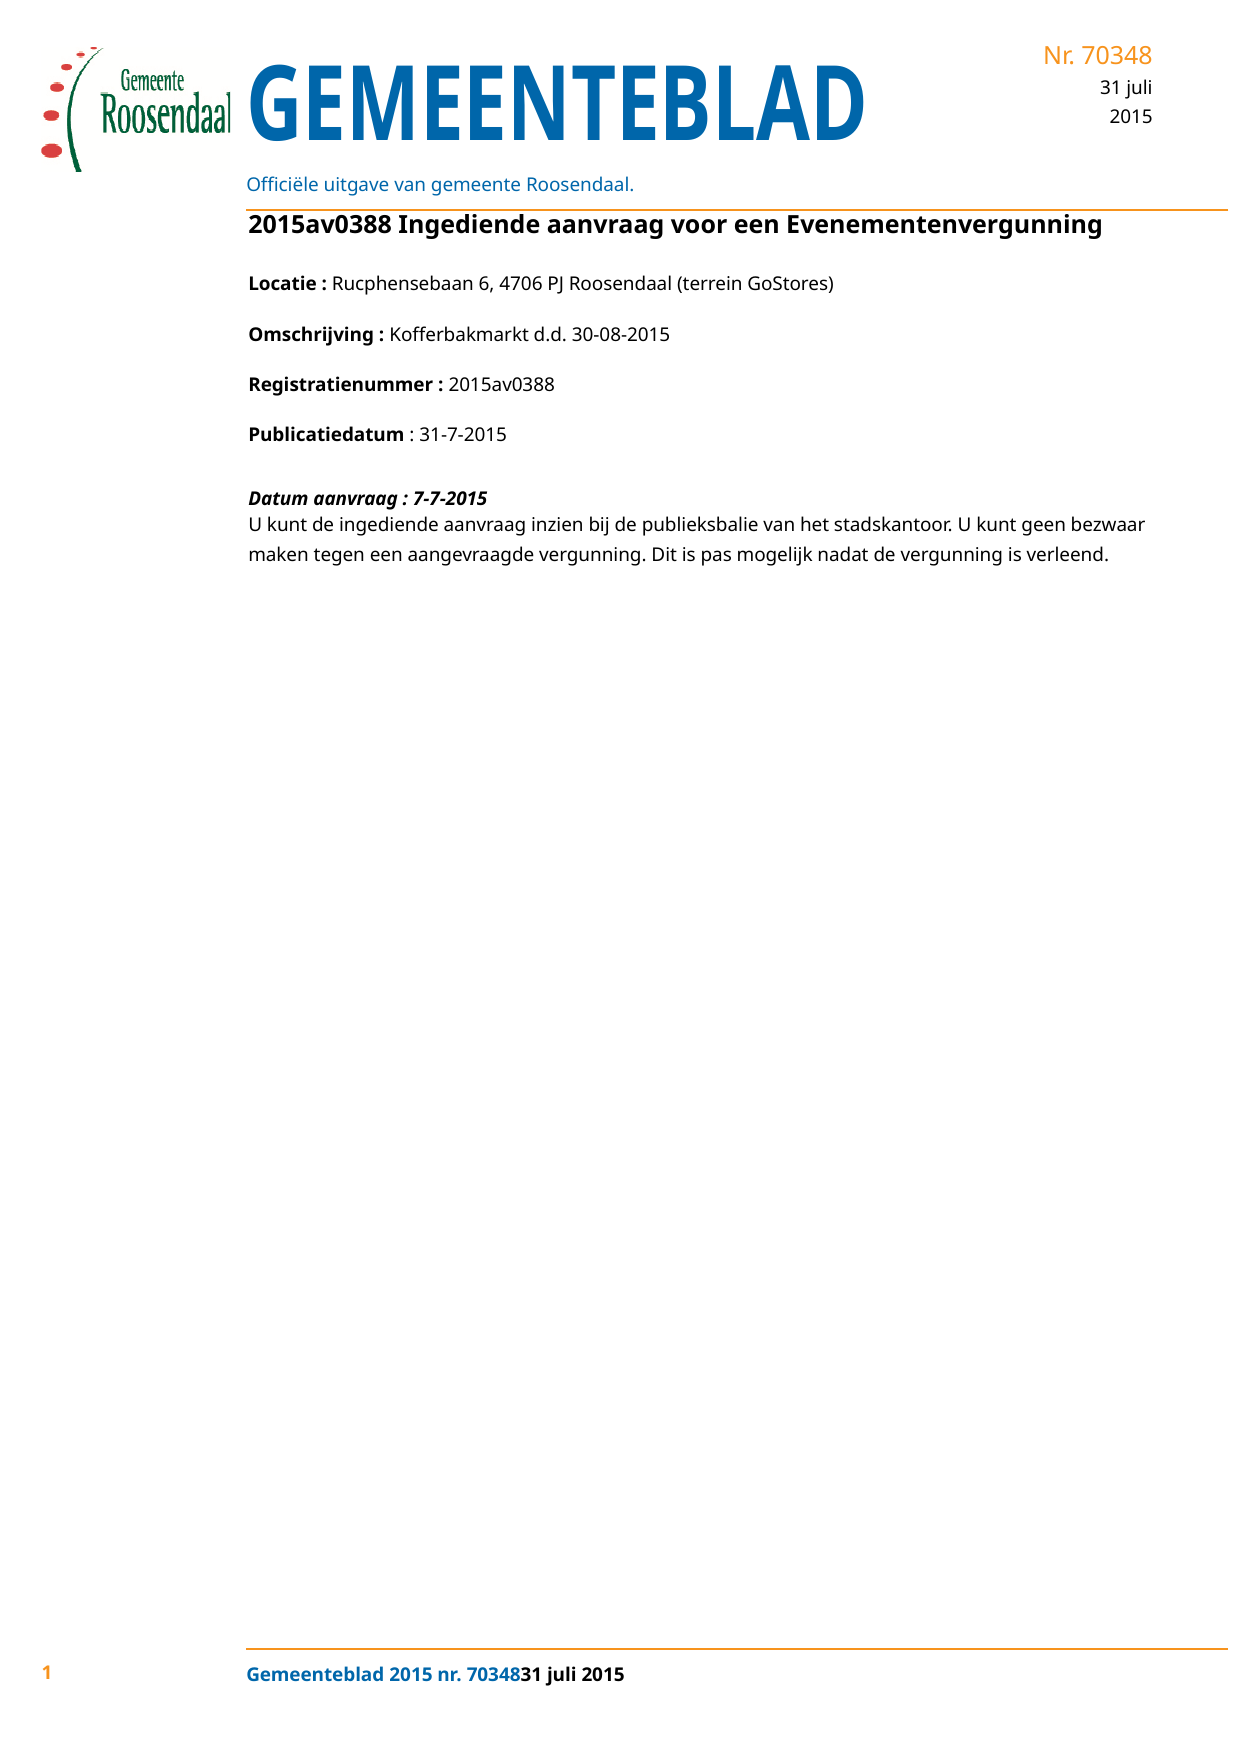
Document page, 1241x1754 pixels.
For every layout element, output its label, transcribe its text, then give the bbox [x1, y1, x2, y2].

text Datum aanvraag : 7-7-2015 [248, 486, 1152, 511]
text Registratienummer : 2015av0388 [248, 371, 1152, 397]
text Publicatiedatum : 31-7-2015 [248, 422, 1152, 447]
text 2015av0388 Ingediende aanvraag voor een Evenementenvergunning [248, 211, 1152, 241]
text Locatie : Rucphensebaan 6, 4706 PJ Roosendaal (terrein GoStores) [248, 270, 1152, 296]
text Omschrijving : Kofferbakmarkt d.d. 30-08-2015 [248, 321, 1152, 346]
text U kunt de ingediende aanvraag inzien bij de publieksbalie van het stadskantoor. U kunt geen bezwaar maken tegen een aangevraagde vergunning. Dit is pas mogelijk nadat de vergunning is verleend. [248, 511, 1152, 567]
picture [41, 47, 231, 172]
